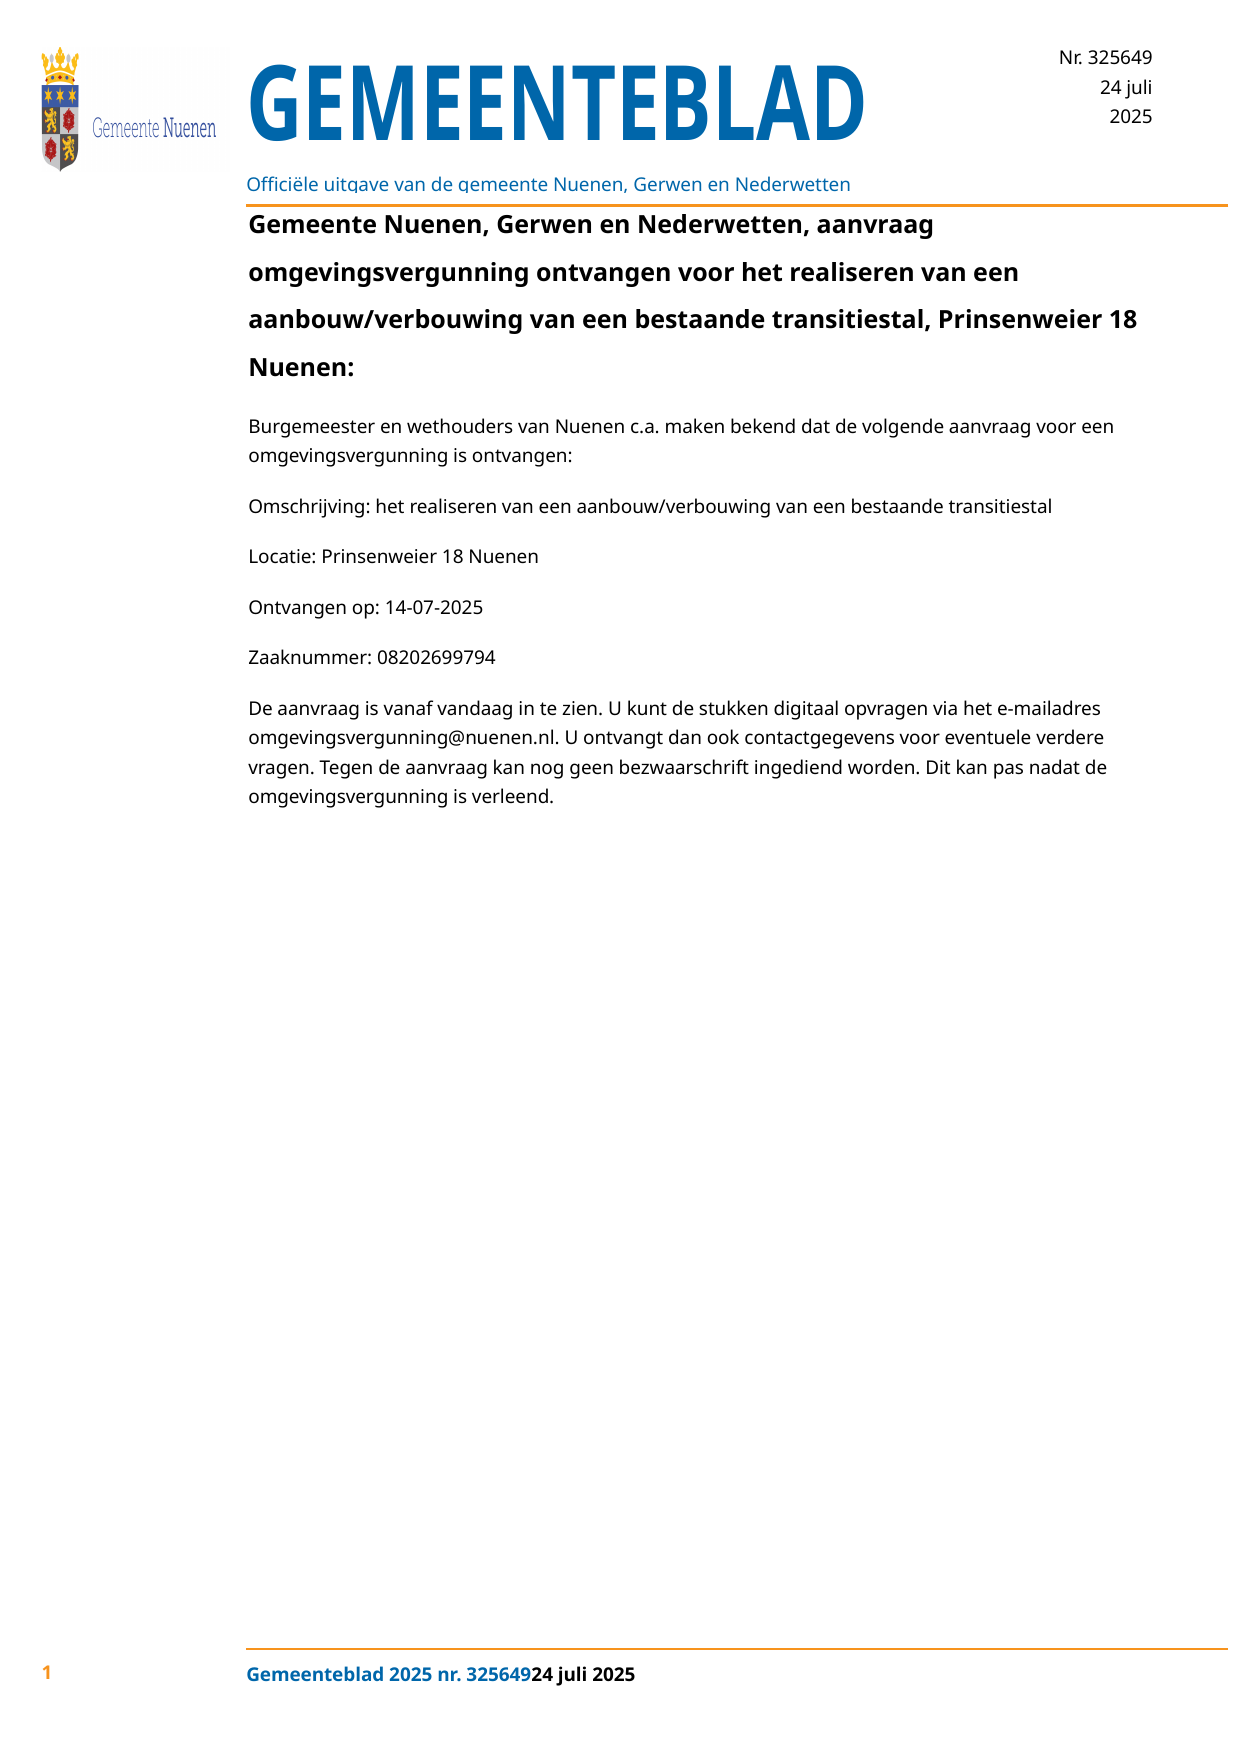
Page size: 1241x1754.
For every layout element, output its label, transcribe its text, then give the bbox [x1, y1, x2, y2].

text Ontvangen op: 14-07-2025 [248, 594, 1152, 620]
text De aanvraag is vanaf vandaag in te zien. U kunt de stukken digitaal opvragen via het e-mailadres omgevingsvergunning@nuenen.nl. U ontvangt dan ook contactgegevens voor eventuele verdere vragen. Tegen de aanvraag kan nog geen bezwaarschrift ingediend worden. Dit kan pas nadat de omgevingsvergunning is verleend. [248, 695, 1152, 809]
picture [41, 47, 231, 172]
text Gemeente Nuenen, Gerwen en Nederwetten, aanvraag omgevingsvergunning ontvangen voor het realiseren van een aanbouw/verbouwing van een bestaande transitiestal, Prinsenweier 18 Nuenen: [248, 207, 1152, 384]
text Zaaknummer: 08202699794 [248, 644, 1152, 670]
text Locatie: Prinsenweier 18 Nuenen [248, 543, 1152, 569]
text Omschrijving: het realiseren van een aanbouw/verbouwing van een bestaande transitiestal [248, 493, 1152, 519]
text Burgemeester en wethouders van Nuenen c.a. maken bekend dat de volgende aanvraag voor een omgevingsvergunning is ontvangen: [248, 413, 1152, 468]
